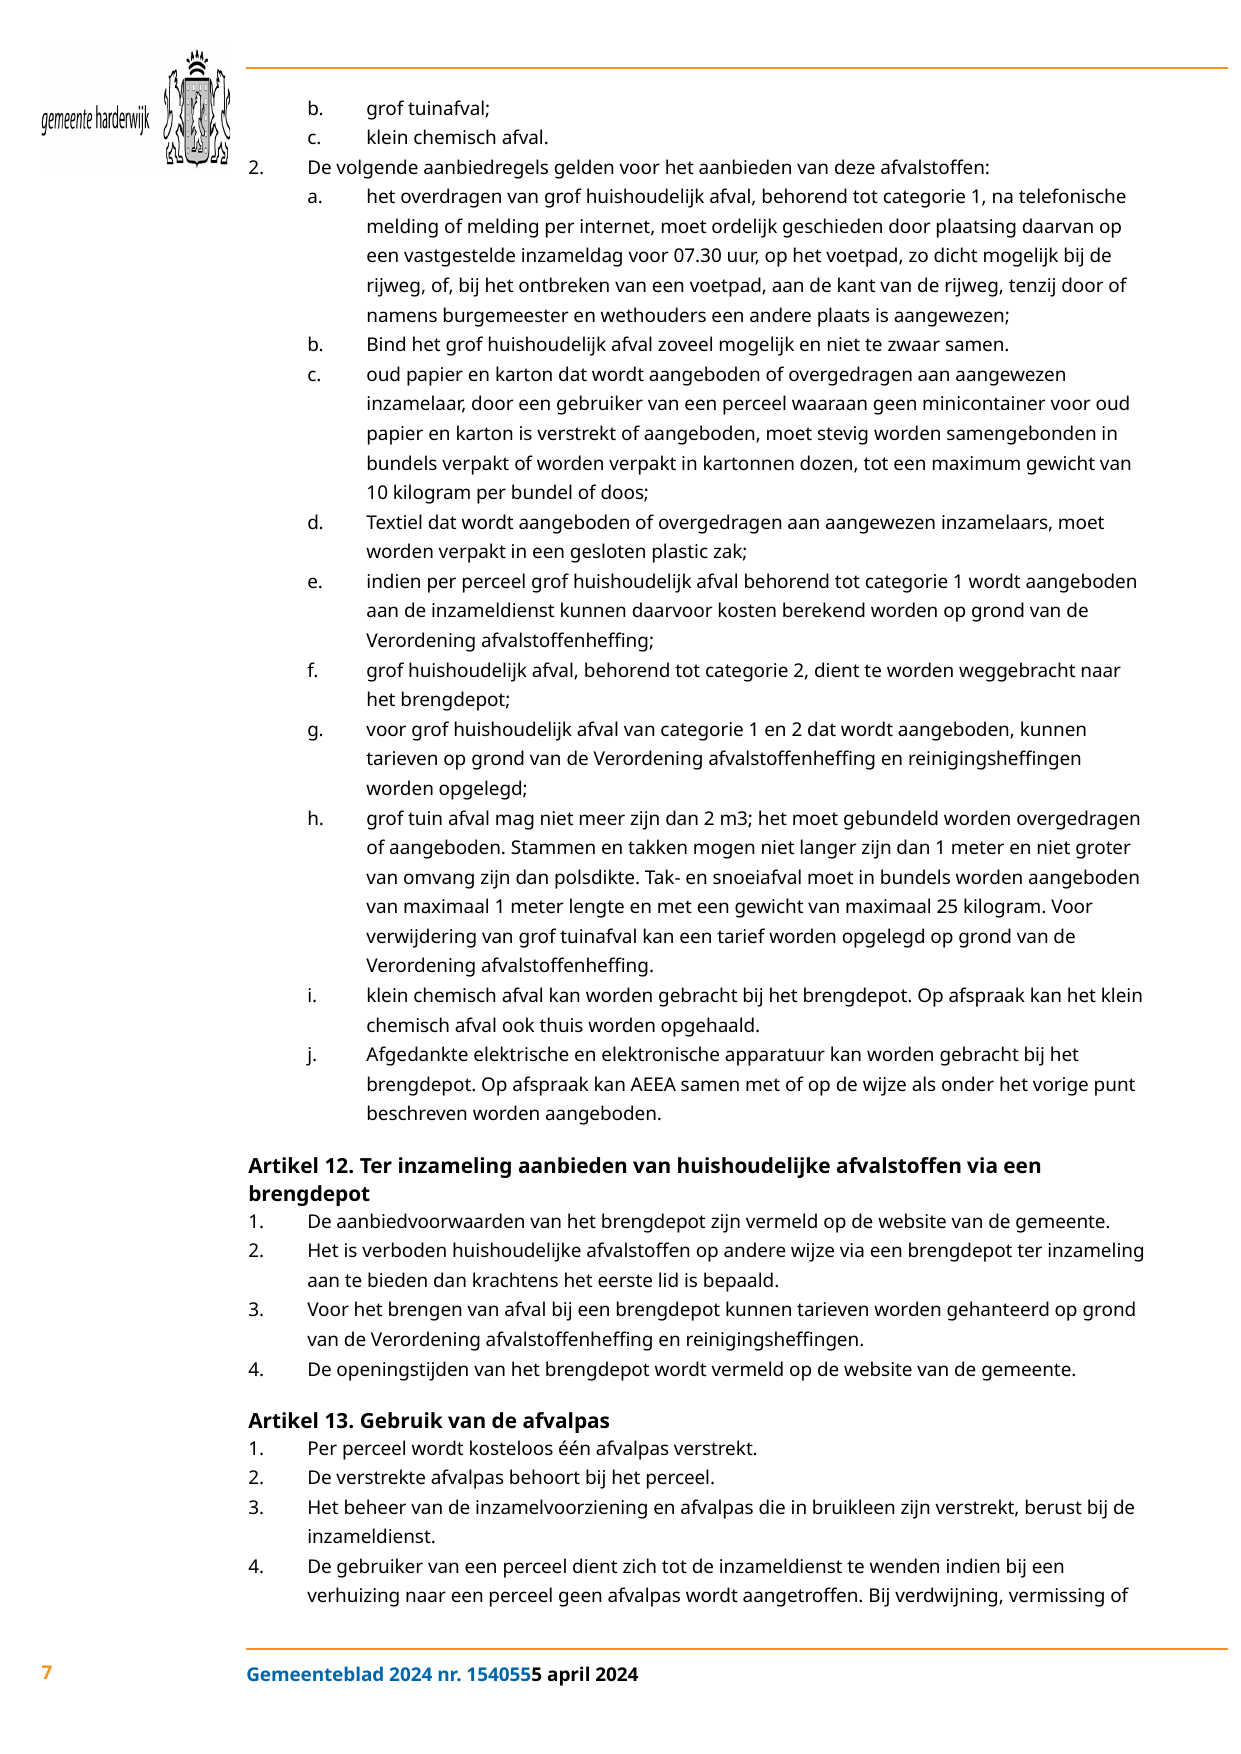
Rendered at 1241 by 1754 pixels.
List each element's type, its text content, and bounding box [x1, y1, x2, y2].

picture [41, 47, 231, 172]
list oud papier en karton dat wordt aangeboden of overgedragen aan aangewezen inzamelaar, door een gebruiker van een perceel waaraan geen minicontainer voor oud papier en karton is verstrekt of aangeboden, moet stevig worden samengebonden in bundels verpakt of worden verpakt in kartonnen dozen, tot een maximum gewicht van 10 kilogram per bundel of doos; [307, 361, 1152, 505]
list indien per perceel grof huishoudelijk afval behorend tot categorie 1 wordt aangeboden aan de inzameldienst kunnen daarvoor kosten berekend worden op grond van de Verordening afvalstoffenheffing; [307, 568, 1152, 653]
list grof tuin afval mag niet meer zijn dan 2 m3; het moet gebundeld worden overgedragen of aangeboden. Stammen en takken mogen niet langer zijn dan 1 meter en niet groter van omvang zijn dan polsdikte. Tak- en snoeiafval moet in bundels worden aangeboden van maximaal 1 meter lengte en met een gewicht van maximaal 25 kilogram. Voor verwijdering van grof tuinafval kan een tarief worden opgelegd op grond van de Verordening afvalstoffenheffing. [307, 805, 1152, 978]
list klein chemisch afval kan worden gebracht bij het brengdepot. Op afspraak kan het klein chemisch afval ook thuis worden opgehaald. [307, 982, 1152, 1038]
list voor grof huishoudelijk afval van categorie 1 en 2 dat wordt aangeboden, kunnen tarieven op grond van de Verordening afvalstoffenheffing en reinigingsheffingen worden opgelegd; [307, 716, 1152, 801]
text Artikel 13. Gebruik van de afvalpas [248, 1406, 1152, 1435]
list De aanbiedvoorwaarden van het brengdepot zijn vermeld op de website van de gemeente. [248, 1208, 1152, 1234]
list De volgende aanbiedregels gelden voor het aanbieden van deze afvalstoffen: [248, 154, 1152, 180]
list Bind het grof huishoudelijk afval zoveel mogelijk en niet te zwaar samen. [307, 331, 1152, 357]
list grof huishoudelijk afval, behorend tot categorie 2, dient te worden weggebracht naar het brengdepot; [307, 657, 1152, 712]
list Afgedankte elektrische en elektronische apparatuur kan worden gebracht bij het brengdepot. Op afspraak kan AEEA samen met of op de wijze als onder het vorige punt beschreven worden aangeboden. [307, 1041, 1152, 1126]
list Voor het brengen van afval bij een brengdepot kunnen tarieven worden gehanteerd op grond van de Verordening afvalstoffenheffing en reinigingsheffingen. [248, 1297, 1152, 1352]
list De openingstijden van het brengdepot wordt vermeld op de website van de gemeente. [248, 1356, 1152, 1382]
list Per perceel wordt kosteloos één afvalpas verstrekt. [248, 1435, 1152, 1460]
list grof tuinafval; [307, 95, 1152, 121]
list Textiel dat wordt aangeboden of overgedragen aan aangewezen inzamelaars, moet worden verpakt in een gesloten plastic zak; [307, 509, 1152, 564]
list De gebruiker van een perceel dient zich tot de inzameldienst te wenden indien bij een verhuizing naar een perceel geen afvalpas wordt aangetroffen. Bij verdwijning, vermissing of [248, 1553, 1152, 1608]
list Het beheer van de inzamelvoorziening en afvalpas die in bruikleen zijn verstrekt, berust bij de inzameldienst. [248, 1494, 1152, 1549]
list het overdragen van grof huishoudelijk afval, behorend tot categorie 1, na telefonische melding of melding per internet, moet ordelijk geschieden door plaatsing daarvan op een vastgestelde inzameldag voor 07.30 uur, op het voetpad, zo dicht mogelijk bij de rijweg, of, bij het ontbreken van een voetpad, aan de kant van de rijweg, tenzij door of namens burgemeester en wethouders een andere plaats is aangewezen; [307, 183, 1152, 328]
list klein chemisch afval. [307, 124, 1152, 150]
text Artikel 12. Ter inzameling aanbieden van huishoudelijke afvalstoffen via een brengdepot [248, 1151, 1152, 1208]
list De verstrekte afvalpas behoort bij het perceel. [248, 1464, 1152, 1490]
list Het is verboden huishoudelijke afvalstoffen op andere wijze via een brengdepot ter inzameling aan te bieden dan krachtens het eerste lid is bepaald. [248, 1237, 1152, 1293]
